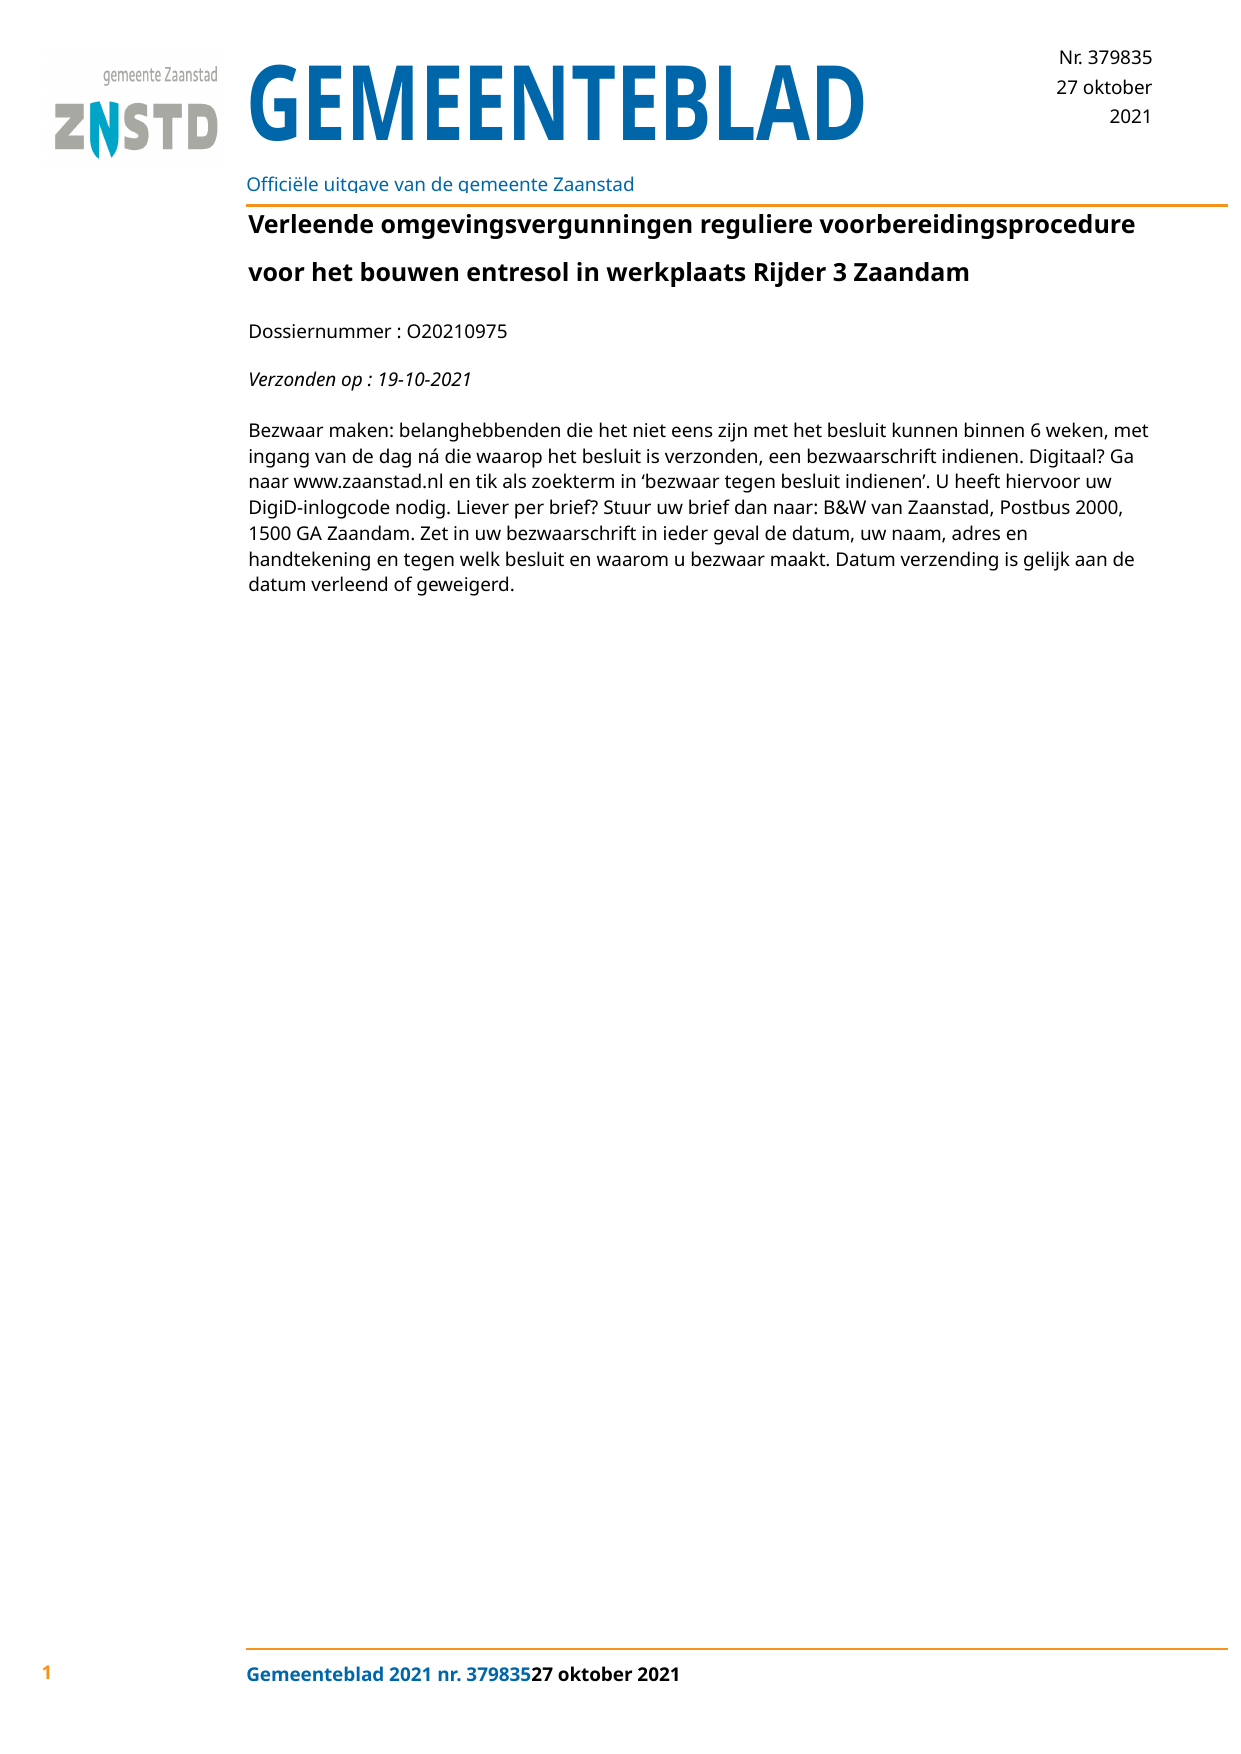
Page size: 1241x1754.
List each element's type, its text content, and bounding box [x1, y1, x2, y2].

text Dossiernummer : O20210975 [248, 318, 1152, 344]
text Verleende omgevingsvergunningen reguliere voorbereidingsprocedure voor het bouwen entresol in werkplaats Rijder 3 Zaandam [248, 207, 1152, 288]
text Verzonden op : 19-10-2021 [248, 366, 1152, 391]
text Bezwaar maken: belanghebbenden die het niet eens zijn met het besluit kunnen binnen 6 weken, met ingang van de dag ná die waarop het besluit is verzonden, een bezwaarschrift indienen. Digitaal? Ga naar www.zaanstad.nl en tik als zoekterm in ‘bezwaar tegen besluit indienen’. U heeft hiervoor uw DigiD-inlogcode nodig. Liever per brief? Stuur uw brief dan naar: B&W van Zaanstad, Postbus 2000, 1500 GA Zaandam. Zet in uw bezwaarschrift in ieder geval de datum, uw naam, adres en handtekening en tegen welk besluit en waarom u bezwaar maakt. Datum verzending is gelijk aan de datum verleend of geweigerd. [248, 417, 1152, 597]
picture [41, 47, 231, 172]
